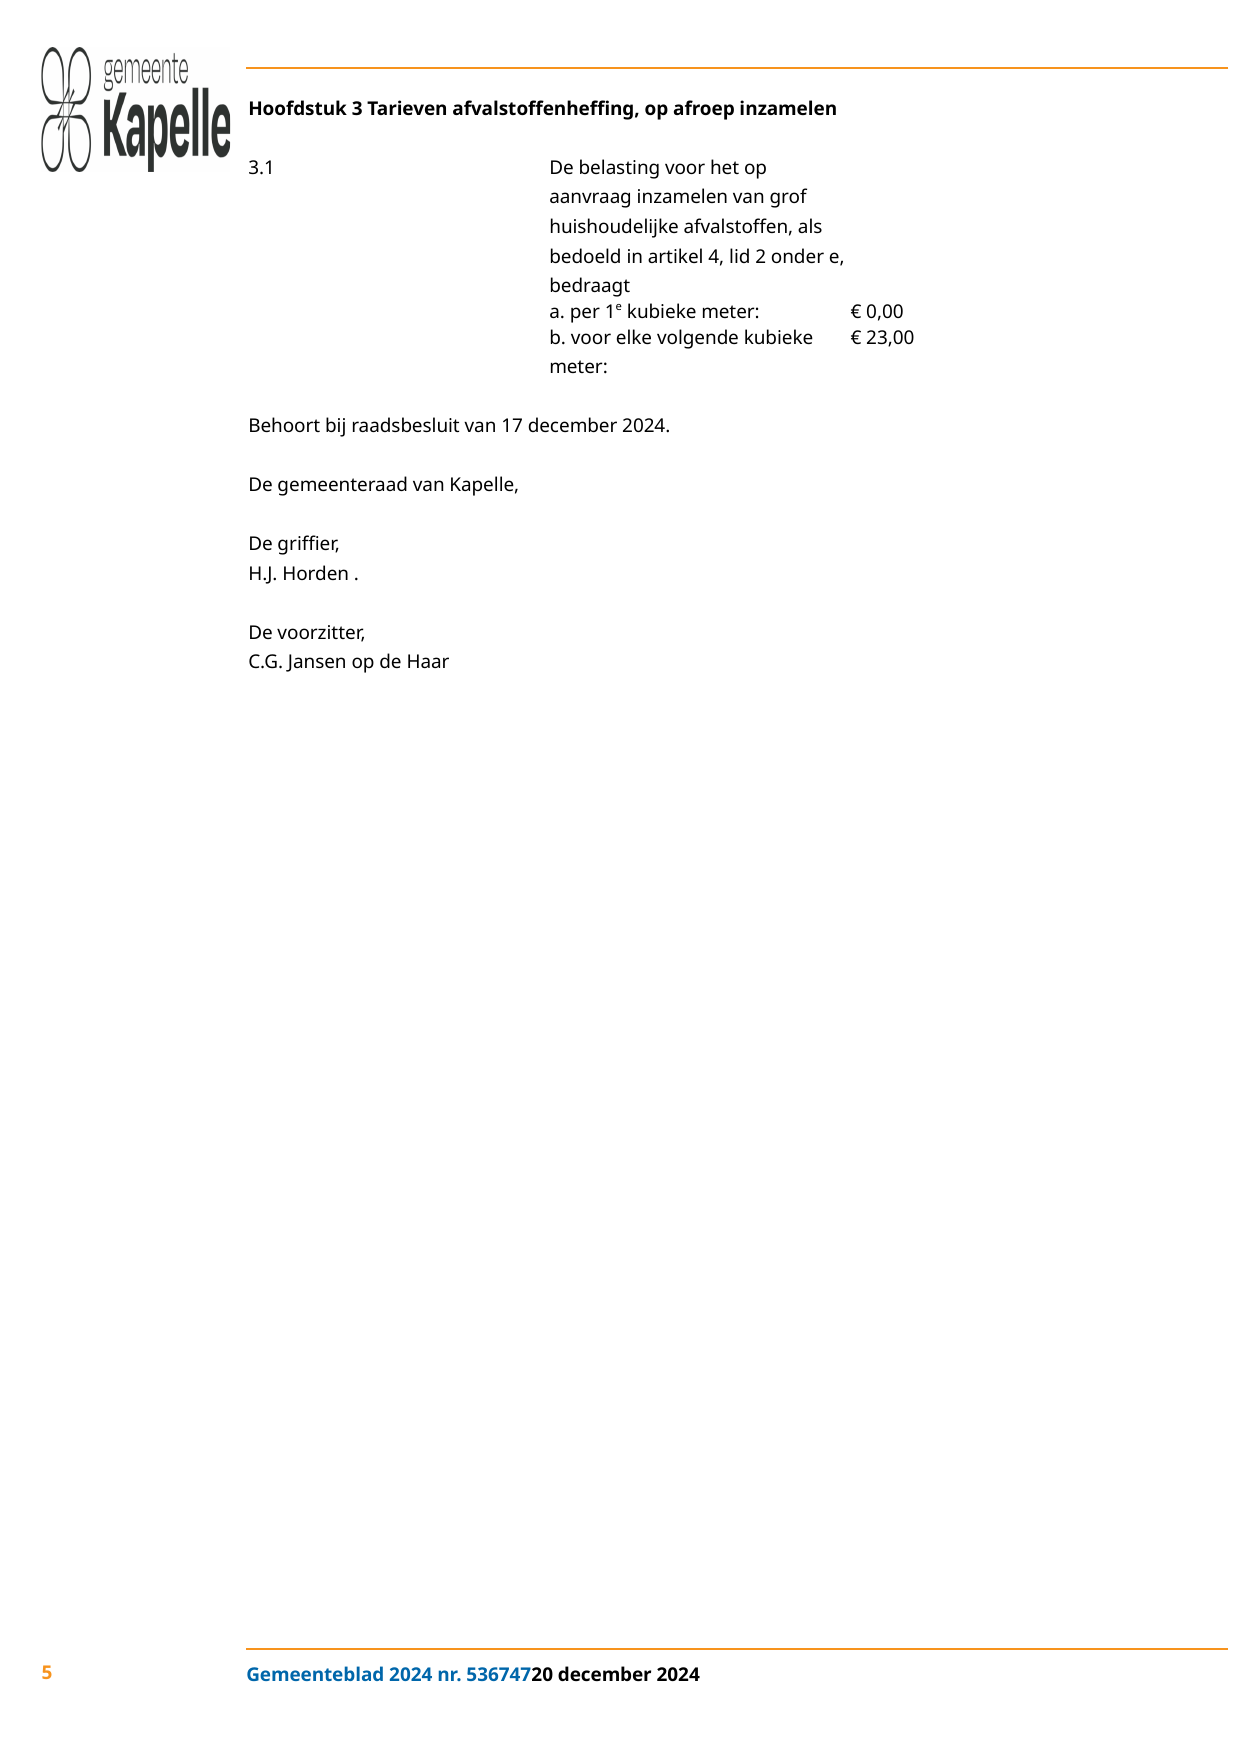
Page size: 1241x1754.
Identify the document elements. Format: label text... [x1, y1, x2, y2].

text De gemeenteraad van Kapelle, [248, 471, 1152, 497]
text C.G. Jansen op de Haar [248, 649, 1152, 674]
table_cell € 23,00 [850, 324, 1152, 379]
text De griffier, [248, 530, 1152, 556]
table_cell [248, 298, 549, 324]
text Behoort bij raadsbesluit van 17 december 2024. [248, 412, 1152, 438]
picture [41, 47, 231, 172]
table_header [850, 154, 1152, 298]
table_header De belasting voor het op aanvraag inzamelen van grof huishoudelijke afvalstoffen, als bedoeld in artikel 4, lid 2 onder e, bedraagt [549, 154, 850, 298]
text H.J. Horden . [248, 560, 1152, 586]
text Hoofdstuk 3 Tarieven afvalstoffenheffing, op afroep inzamelen [248, 95, 1152, 121]
table_cell [248, 324, 549, 379]
text De voorzitter, [248, 619, 1152, 645]
table_cell a. per 1e kubieke meter: [549, 298, 850, 324]
table_cell € 0,00 [850, 298, 1152, 324]
table_header 3.1 [248, 154, 549, 298]
table_cell b. voor elke volgende kubieke meter: [549, 324, 850, 379]
